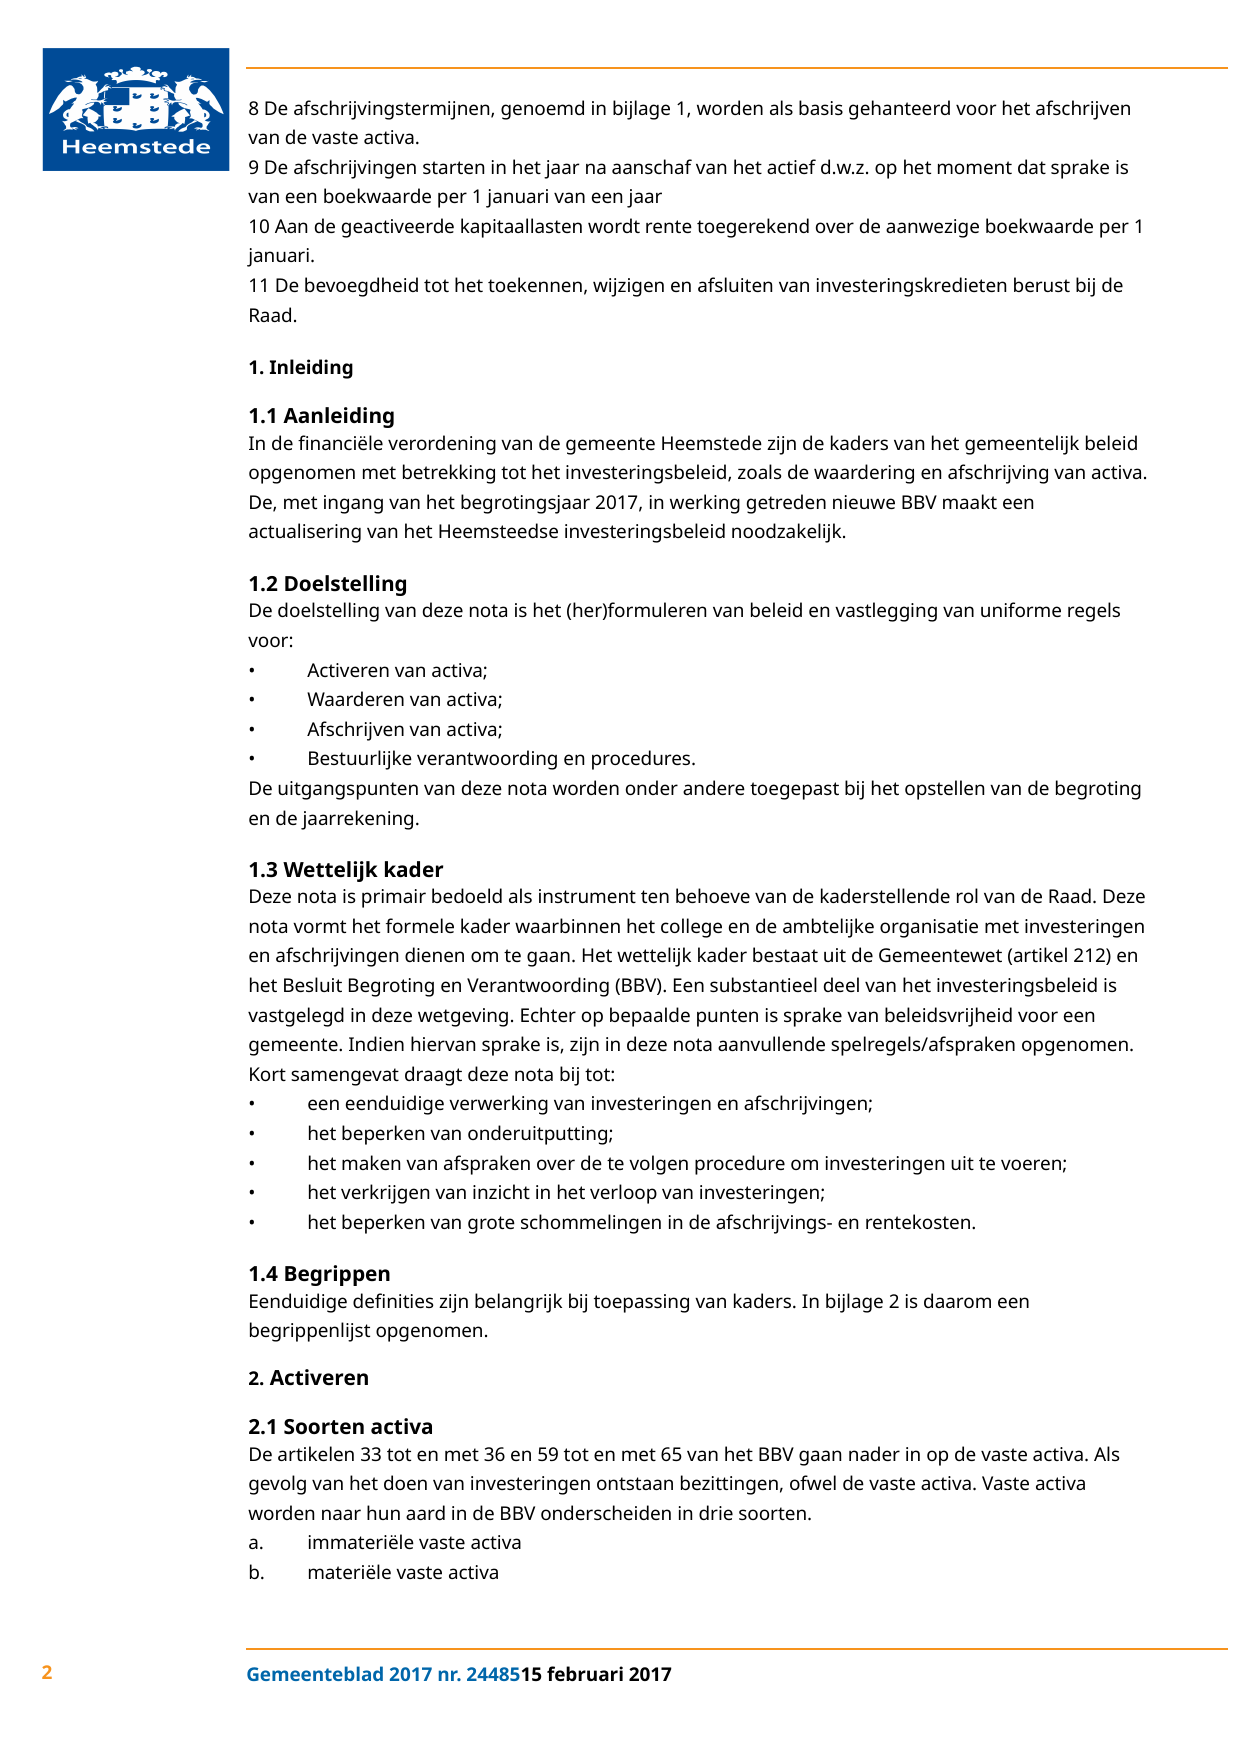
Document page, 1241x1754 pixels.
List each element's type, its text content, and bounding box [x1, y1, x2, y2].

text Deze nota is primair bedoeld als instrument ten behoeve van de kaderstellende rol van de Raad. Deze nota vormt het formele kader waarbinnen het college en de ambtelijke organisatie met investeringen en afschrijvingen dienen om te gaan. Het wettelijk kader bestaat uit de Gemeentewet (artikel 212) en het Besluit Begroting en Verantwoording (BBV). Een substantieel deel van het investeringsbeleid is vastgelegd in deze wetgeving. Echter op bepaalde punten is sprake van beleidsvrijheid voor een gemeente. Indien hiervan sprake is, zijn in deze nota aanvullende spelregels/afspraken opgenomen. [248, 883, 1152, 1057]
text In de financiële verordening van de gemeente Heemstede zijn de kaders van het gemeentelijk beleid opgenomen met betrekking tot het investeringsbeleid, zoals de waardering en afschrijving van activa. De, met ingang van het begrotingsjaar 2017, in werking getreden nieuwe BBV maakt een actualisering van het Heemsteedse investeringsbeleid noodzakelijk. [248, 430, 1152, 544]
text De uitgangspunten van deze nota worden onder andere toegepast bij het opstellen van de begroting en de jaarrekening. [248, 775, 1152, 830]
text 2.1 Soorten activa [248, 1412, 1152, 1441]
list het beperken van onderuitputting; [248, 1120, 1152, 1146]
text 2. Activeren [248, 1363, 1152, 1391]
text De artikelen 33 tot en met 36 en 59 tot en met 65 van het BBV gaan nader in op de vaste activa. Als gevolg van het doen van investeringen ontstaan bezittingen, ofwel de vaste activa. Vaste activa worden naar hun aard in de BBV onderscheiden in drie soorten. [248, 1441, 1152, 1526]
text Kort samengevat draagt deze nota bij tot: [248, 1061, 1152, 1087]
text De doelstelling van deze nota is het (her)formuleren van beleid en vastlegging van uniforme regels voor: [248, 598, 1152, 653]
text Eenduidige definities zijn belangrijk bij toepassing van kaders. In bijlage 2 is daarom een begrippenlijst opgenomen. [248, 1288, 1152, 1343]
list het verkrijgen van inzicht in het verloop van investeringen; [248, 1179, 1152, 1205]
text 10 Aan de geactiveerde kapitaallasten wordt rente toegerekend over de aanwezige boekwaarde per 1 januari. [248, 213, 1152, 268]
list het beperken van grote schommelingen in de afschrijvings- en rentekosten. [248, 1209, 1152, 1235]
text 1.4 Begrippen [248, 1259, 1152, 1288]
text 1. Inleiding [248, 352, 1152, 381]
text 11 De bevoegdheid tot het toekennen, wijzigen en afsluiten van investeringskredieten berust bij de Raad. [248, 272, 1152, 328]
picture [41, 47, 231, 172]
list een eenduidige verwerking van investeringen en afschrijvingen; [248, 1091, 1152, 1116]
list Afschrijven van activa; [248, 716, 1152, 742]
list Activeren van activa; [248, 657, 1152, 682]
list Waarderen van activa; [248, 686, 1152, 712]
list Bestuurlijke verantwoording en procedures. [248, 746, 1152, 771]
text 9 De afschrijvingen starten in het jaar na aanschaf van het actief d.w.z. op het moment dat sprake is van een boekwaarde per 1 januari van een jaar [248, 154, 1152, 209]
list het maken van afspraken over de te volgen procedure om investeringen uit te voeren; [248, 1150, 1152, 1176]
text 1.2 Doelstelling [248, 569, 1152, 598]
list materiële vaste activa [248, 1559, 1152, 1585]
list immateriële vaste activa [248, 1529, 1152, 1555]
text 8 De afschrijvingstermijnen, genoemd in bijlage 1, worden als basis gehanteerd voor het afschrijven van de vaste activa. [248, 95, 1152, 150]
text 1.1 Aanleiding [248, 402, 1152, 430]
text 1.3 Wettelijk kader [248, 855, 1152, 883]
